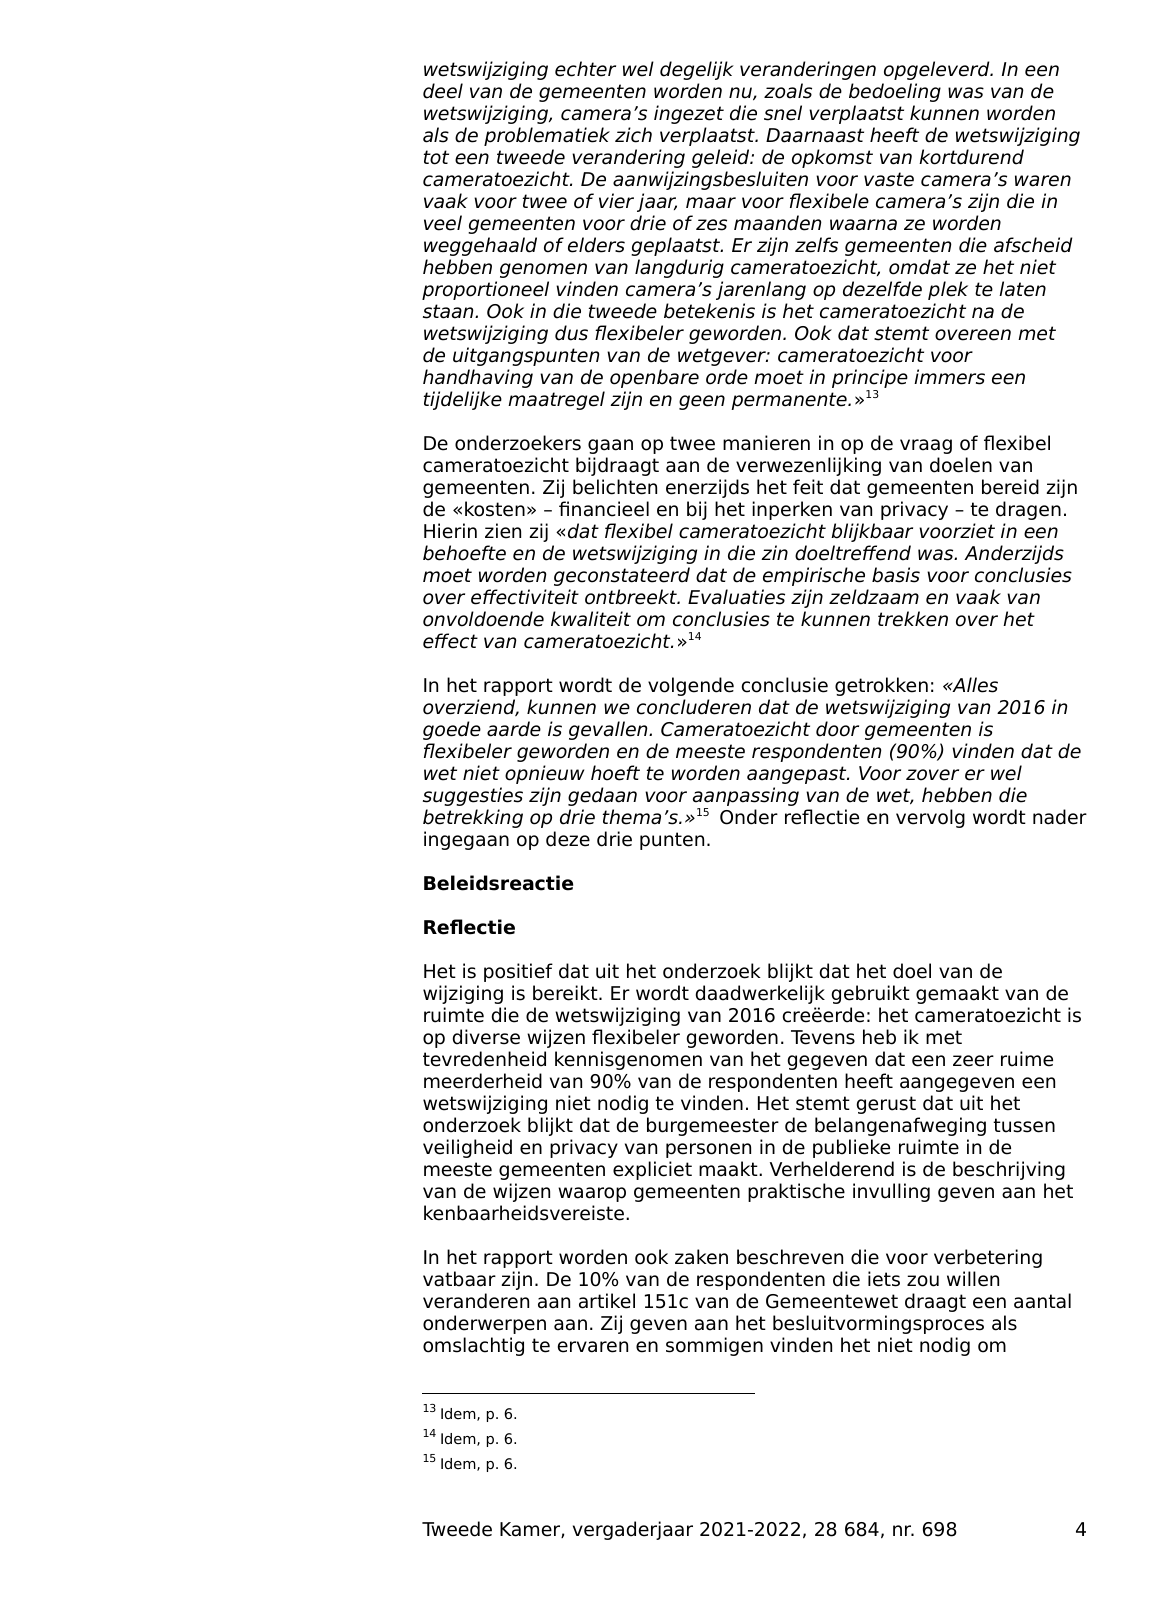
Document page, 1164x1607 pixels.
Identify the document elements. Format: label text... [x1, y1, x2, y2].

text Idem, p. 6. [422, 1452, 1087, 1474]
text De onderzoekers gaan op twee manieren in op de vraag of flexibel cameratoezicht bijdraagt aan de verwezenlijking van doelen van gemeenten. Zij belichten enerzijds het feit dat gemeenten bereid zijn de «kosten» – financieel en bij het inperken van privacy – te dragen. Hierin zien zij «dat flexibel cameratoezicht blijkbaar voorziet in een behoefte en de wetswijziging in die zin doeltreffend was. Anderzijds moet worden geconstateerd dat de empirische basis voor conclusies over effectiviteit ontbreekt. Evaluaties zijn zeldzaam en vaak van onvoldoende kwaliteit om conclusies te kunnen trekken over het effect van cameratoezicht.» [422, 433, 1087, 653]
text In het rapport worden ook zaken beschreven die voor verbetering vatbaar zijn. De 10% van de respondenten die iets zou willen veranderen aan artikel 151c van de Gemeentewet draagt een aantal onderwerpen aan. Zij geven aan het besluitvormingsproces als omslachtig te ervaren en sommigen vinden het niet nodig om [422, 1247, 1087, 1357]
text Idem, p. 6. [422, 1427, 1087, 1449]
text Het is positief dat uit het onderzoek blijkt dat het doel van de wijziging is bereikt. Er wordt daadwerkelijk gebruikt gemaakt van de ruimte die de wetswijziging van 2016 creëerde: het cameratoezicht is op diverse wijzen flexibeler geworden. Tevens heb ik met tevredenheid kennisgenomen van het gegeven dat een zeer ruime meerderheid van 90% van de respondenten heeft aangegeven een wetswijziging niet nodig te vinden. Het stemt gerust dat uit het onderzoek blijkt dat de burgemeester de belangenafweging tussen veiligheid en privacy van personen in de publieke ruimte in de meeste gemeenten expliciet maakt. Verhelderend is de beschrijving van de wijzen waarop gemeenten praktische invulling geven aan het kenbaarheidsvereiste. [422, 961, 1087, 1225]
text Idem, p. 6. [422, 1402, 1087, 1424]
subtitle Reflectie [422, 917, 1087, 939]
subtitle Beleidsreactie [422, 873, 1087, 895]
text In het rapport wordt de volgende conclusie getrokken: «Alles overziend, kunnen we concluderen dat de wetswijziging van 2016 in goede aarde is gevallen. Cameratoezicht door gemeenten is flexibeler geworden en de meeste respondenten (90%) vinden dat de wet niet opnieuw hoeft te worden aangepast. Voor zover er wel suggesties zijn gedaan voor aanpassing van de wet, hebben die betrekking op drie thema’s.» Onder reflectie en vervolg wordt nader ingegaan op deze drie punten. [422, 675, 1087, 851]
text wetswijziging echter wel degelijk veranderingen opgeleverd. In een deel van de gemeenten worden nu, zoals de bedoeling was van de wetswijziging, camera’s ingezet die snel verplaatst kunnen worden als de problematiek zich verplaatst. Daarnaast heeft de wetswijziging tot een tweede verandering geleid: de opkomst van kortdurend cameratoezicht. De aanwijzingsbesluiten voor vaste camera’s waren vaak voor twee of vier jaar, maar voor flexibele camera’s zijn die in veel gemeenten voor drie of zes maanden waarna ze worden weggehaald of elders geplaatst. Er zijn zelfs gemeenten die afscheid hebben genomen van langdurig cameratoezicht, omdat ze het niet proportioneel vinden camera’s jarenlang op dezelfde plek te laten staan. Ook in die tweede betekenis is het cameratoezicht na de wetswijziging dus flexibeler geworden. Ook dat stemt overeen met de uitgangspunten van de wetgever: cameratoezicht voor handhaving van de openbare orde moet in principe immers een tijdelijke maatregel zijn en geen permanente.» [422, 59, 1087, 411]
